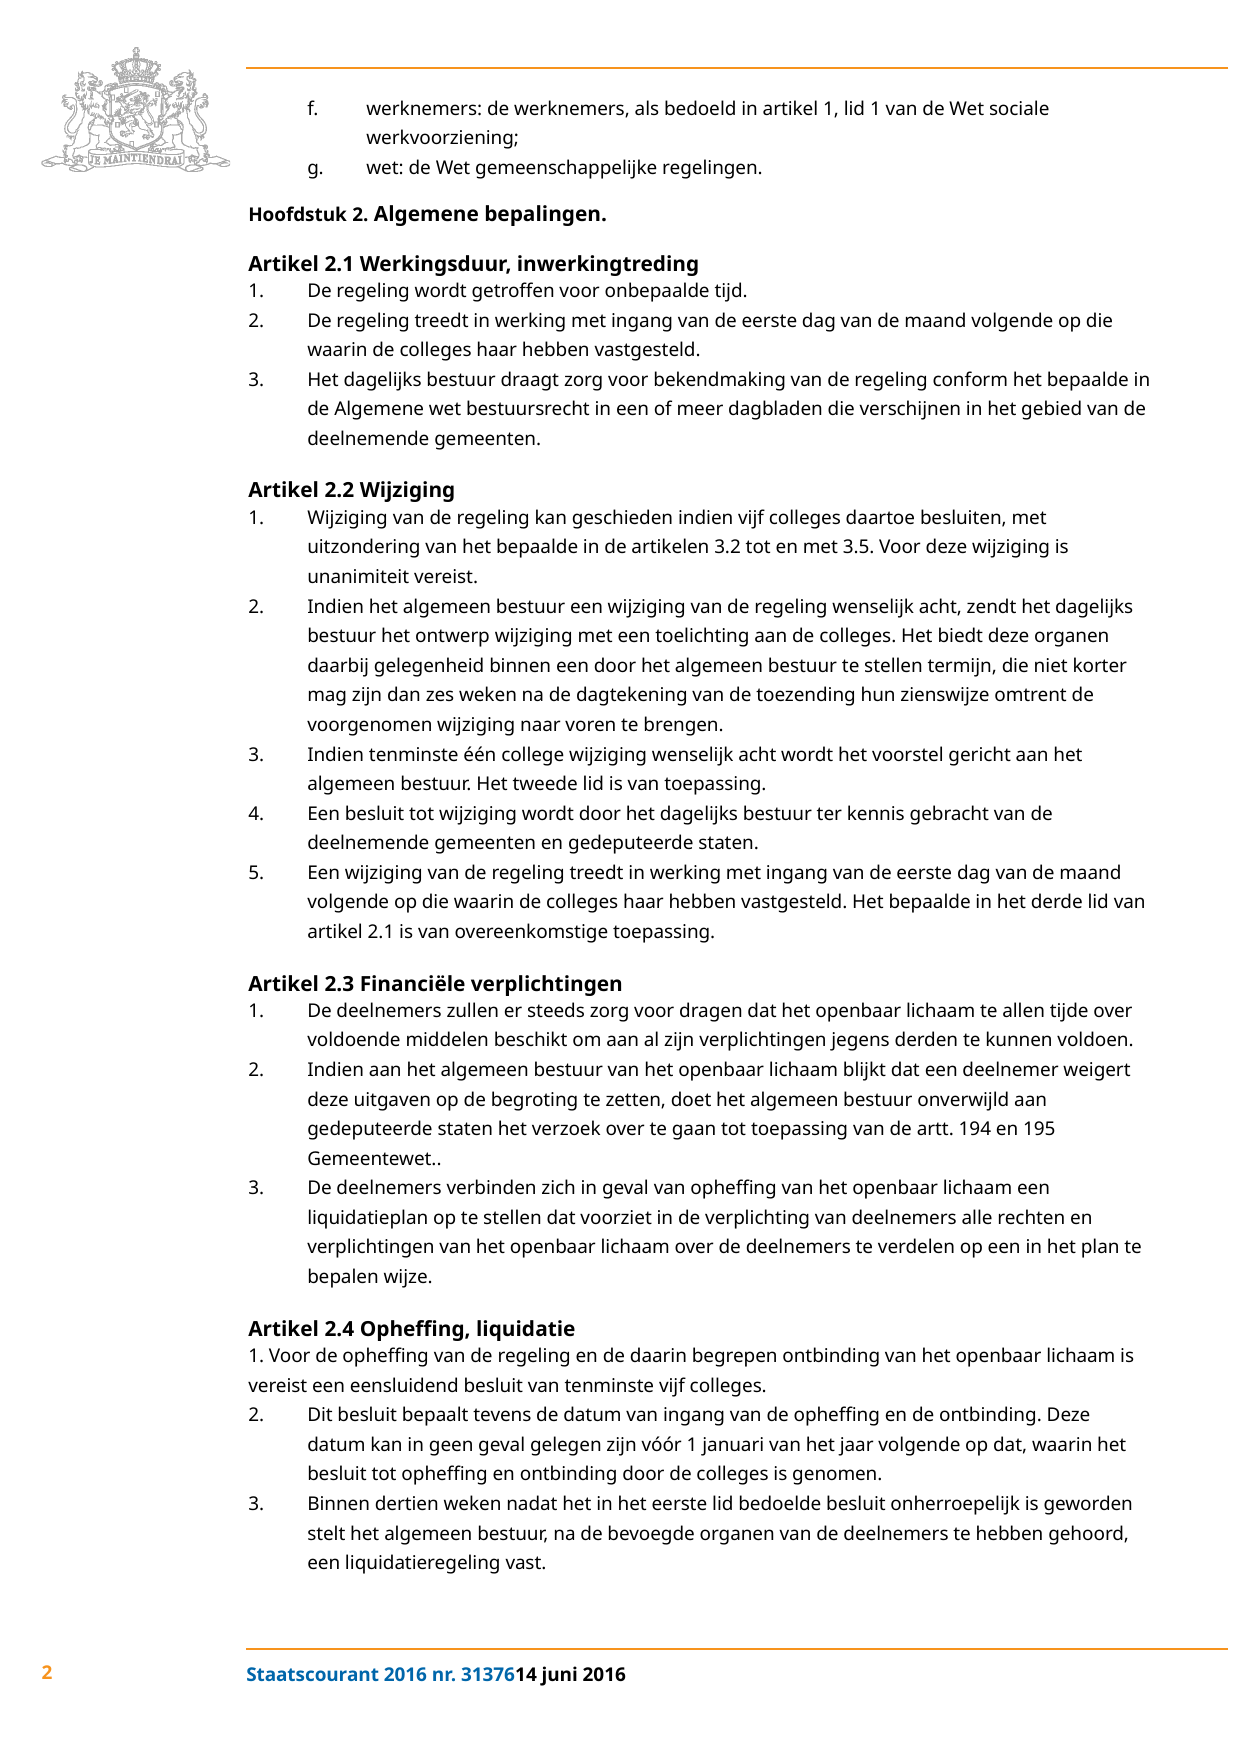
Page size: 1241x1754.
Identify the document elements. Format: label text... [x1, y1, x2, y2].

list Binnen dertien weken nadat het in het eerste lid bedoelde besluit onherroepelijk is geworden stelt het algemeen bestuur, na de bevoegde organen van de deelnemers te hebben gehoord, een liquidatieregeling vast. [248, 1490, 1152, 1575]
list De regeling wordt getroffen voor onbepaalde tijd. [248, 277, 1152, 303]
list Wijziging van de regeling kan geschieden indien vijf colleges daartoe besluiten, met uitzondering van het bepaalde in de artikelen 3.2 tot en met 3.5. Voor deze wijziging is unanimiteit vereist. [248, 504, 1152, 589]
list Een besluit tot wijziging wordt door het dagelijks bestuur ter kennis gebracht van de deelnemende gemeenten en gedeputeerde staten. [248, 800, 1152, 855]
text Artikel 2.4 Opheffing, liquidatie [248, 1314, 1152, 1342]
list De deelnemers verbinden zich in geval van opheffing van het openbaar lichaam een liquidatieplan op te stellen dat voorziet in de verplichting van deelnemers alle rechten en verplichtingen van het openbaar lichaam over de deelnemers te verdelen op een in het plan te bepalen wijze. [248, 1174, 1152, 1289]
list De deelnemers zullen er steeds zorg voor dragen dat het openbaar lichaam te allen tijde over voldoende middelen beschikt om aan al zijn verplichtingen jegens derden te kunnen voldoen. [248, 997, 1152, 1052]
picture [41, 47, 231, 172]
text Artikel 2.3 Financiële verplichtingen [248, 969, 1152, 997]
text Artikel 2.2 Wijziging [248, 476, 1152, 504]
list Het dagelijks bestuur draagt zorg voor bekendmaking van de regeling conform het bepaalde in de Algemene wet bestuursrecht in een of meer dagbladen die verschijnen in het gebied van de deelnemende gemeenten. [248, 366, 1152, 451]
list Dit besluit bepaalt tevens de datum van ingang van de opheffing en de ontbinding. Deze datum kan in geen geval gelegen zijn vóór 1 januari van het jaar volgende op dat, waarin het besluit tot opheffing en ontbinding door de colleges is genomen. [248, 1401, 1152, 1486]
list De regeling treedt in werking met ingang van de eerste dag van de maand volgende op die waarin de colleges haar hebben vastgesteld. [248, 307, 1152, 362]
text 1. Voor de opheffing van de regeling en de daarin begrepen ontbinding van het openbaar lichaam is vereist een eensluidend besluit van tenminste vijf colleges. [248, 1342, 1152, 1397]
list Indien aan het algemeen bestuur van het openbaar lichaam blijkt dat een deelnemer weigert deze uitgaven op de begroting te zetten, doet het algemeen bestuur onverwijld aan gedeputeerde staten het verzoek over te gaan tot toepassing van de artt. 194 en 195 Gemeentewet.. [248, 1056, 1152, 1171]
list wet: de Wet gemeenschappelijke regelingen. [307, 154, 1152, 180]
list Indien het algemeen bestuur een wijziging van de regeling wenselijk acht, zendt het dagelijks bestuur het ontwerp wijziging met een toelichting aan de colleges. Het biedt deze organen daarbij gelegenheid binnen een door het algemeen bestuur te stellen termijn, die niet korter mag zijn dan zes weken na de dagtekening van de toezending hun zienswijze omtrent de voorgenomen wijziging naar voren te brengen. [248, 593, 1152, 737]
list Indien tenminste één college wijziging wenselijk acht wordt het voorstel gericht aan het algemeen bestuur. Het tweede lid is van toepassing. [248, 741, 1152, 796]
list werknemers: de werknemers, als bedoeld in artikel 1, lid 1 van de Wet sociale werkvoorziening; [307, 95, 1152, 150]
list Een wijziging van de regeling treedt in werking met ingang van de eerste dag van de maand volgende op die waarin de colleges haar hebben vastgesteld. Het bepaalde in het derde lid van artikel 2.1 is van overeenkomstige toepassing. [248, 859, 1152, 944]
text Hoofdstuk 2. Algemene bepalingen. [248, 199, 1152, 228]
text Artikel 2.1 Werkingsduur, inwerkingtreding [248, 249, 1152, 277]
